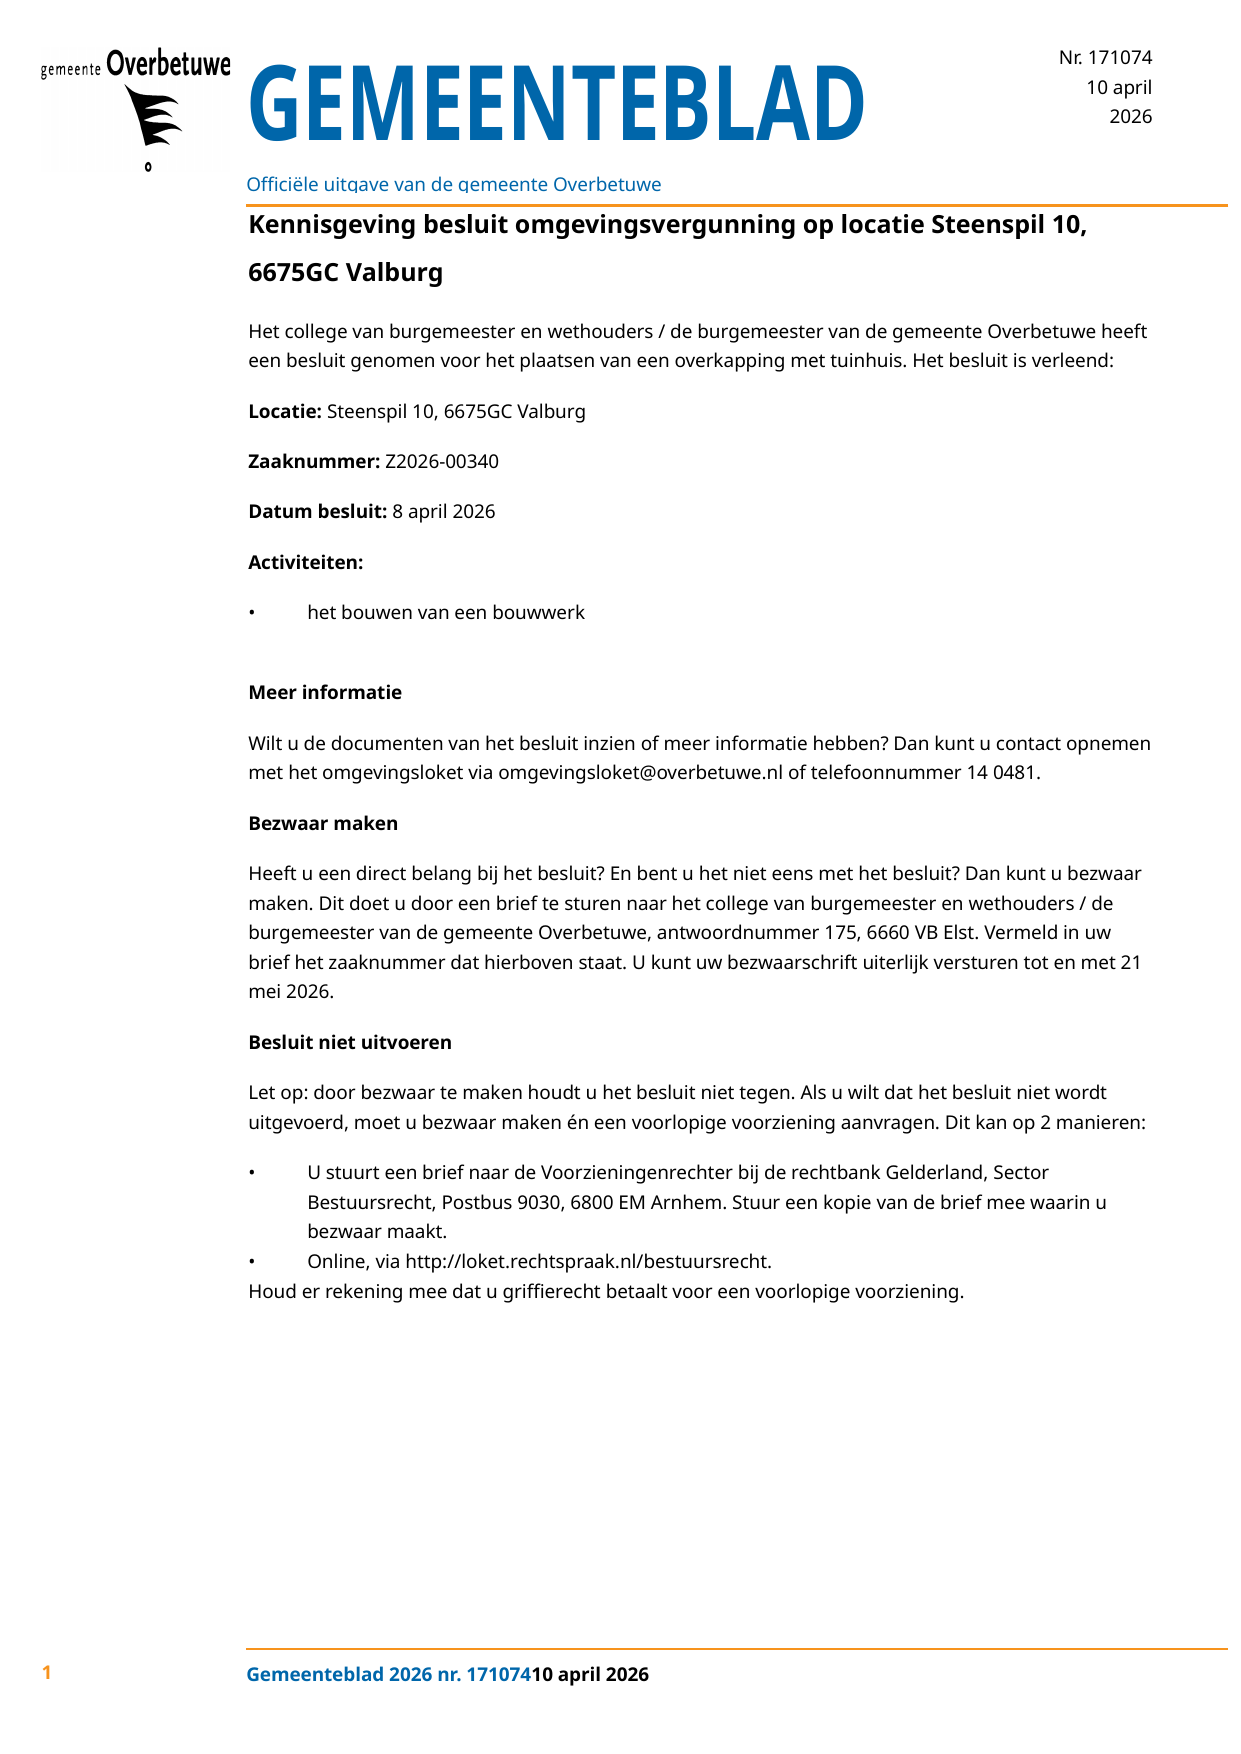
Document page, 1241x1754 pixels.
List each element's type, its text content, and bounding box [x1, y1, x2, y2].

text Zaaknummer: Z2026-00340 [248, 448, 1152, 474]
text Wilt u de documenten van het besluit inzien of meer informatie hebben? Dan kunt u contact opnemen met het omgevingsloket via omgevingsloket@overbetuwe.nl of telefoonnummer 14 0481. [248, 730, 1152, 785]
list het bouwen van een bouwwerk [248, 599, 1152, 625]
text Bezwaar maken [248, 810, 1152, 836]
text Locatie: Steenspil 10, 6675GC Valburg [248, 398, 1152, 424]
text Datum besluit: 8 april 2026 [248, 499, 1152, 524]
text Meer informatie [248, 679, 1152, 705]
picture [41, 47, 231, 172]
text Het college van burgemeester en wethouders / de burgemeester van de gemeente Overbetuwe heeft een besluit genomen voor het plaatsen van een overkapping met tuinhuis. Het besluit is verleend: [248, 318, 1152, 373]
list U stuurt een brief naar de Voorzieningenrechter bij de rechtbank Gelderland, Sector Bestuursrecht, Postbus 9030, 6800 EM Arnhem. Stuur een kopie van de brief mee waarin u bezwaar maakt. [248, 1159, 1152, 1244]
list Online, via http://loket.rechtspraak.nl/bestuursrecht. [248, 1248, 1152, 1274]
text Activiteiten: [248, 549, 1152, 575]
text Houd er rekening mee dat u griffierecht betaalt voor een voorlopige voorziening. [248, 1278, 1152, 1304]
text Kennisgeving besluit omgevingsvergunning op locatie Steenspil 10, 6675GC Valburg [248, 207, 1152, 288]
text Besluit niet uitvoeren [248, 1029, 1152, 1055]
text Heeft u een direct belang bij het besluit? En bent u het niet eens met het besluit? Dan kunt u bezwaar maken. Dit doet u door een brief te sturen naar het college van burgemeester en wethouders / de burgemeester van de gemeente Overbetuwe, antwoordnummer 175, 6660 VB Elst. Vermeld in uw brief het zaaknummer dat hierboven staat. U kunt uw bezwaarschrift uiterlijk versturen tot en met 21 mei 2026. [248, 860, 1152, 1004]
text Let op: door bezwaar te maken houdt u het besluit niet tegen. Als u wilt dat het besluit niet wordt uitgevoerd, moet u bezwaar maken én een voorlopige voorziening aanvragen. Dit kan op 2 manieren: [248, 1079, 1152, 1135]
